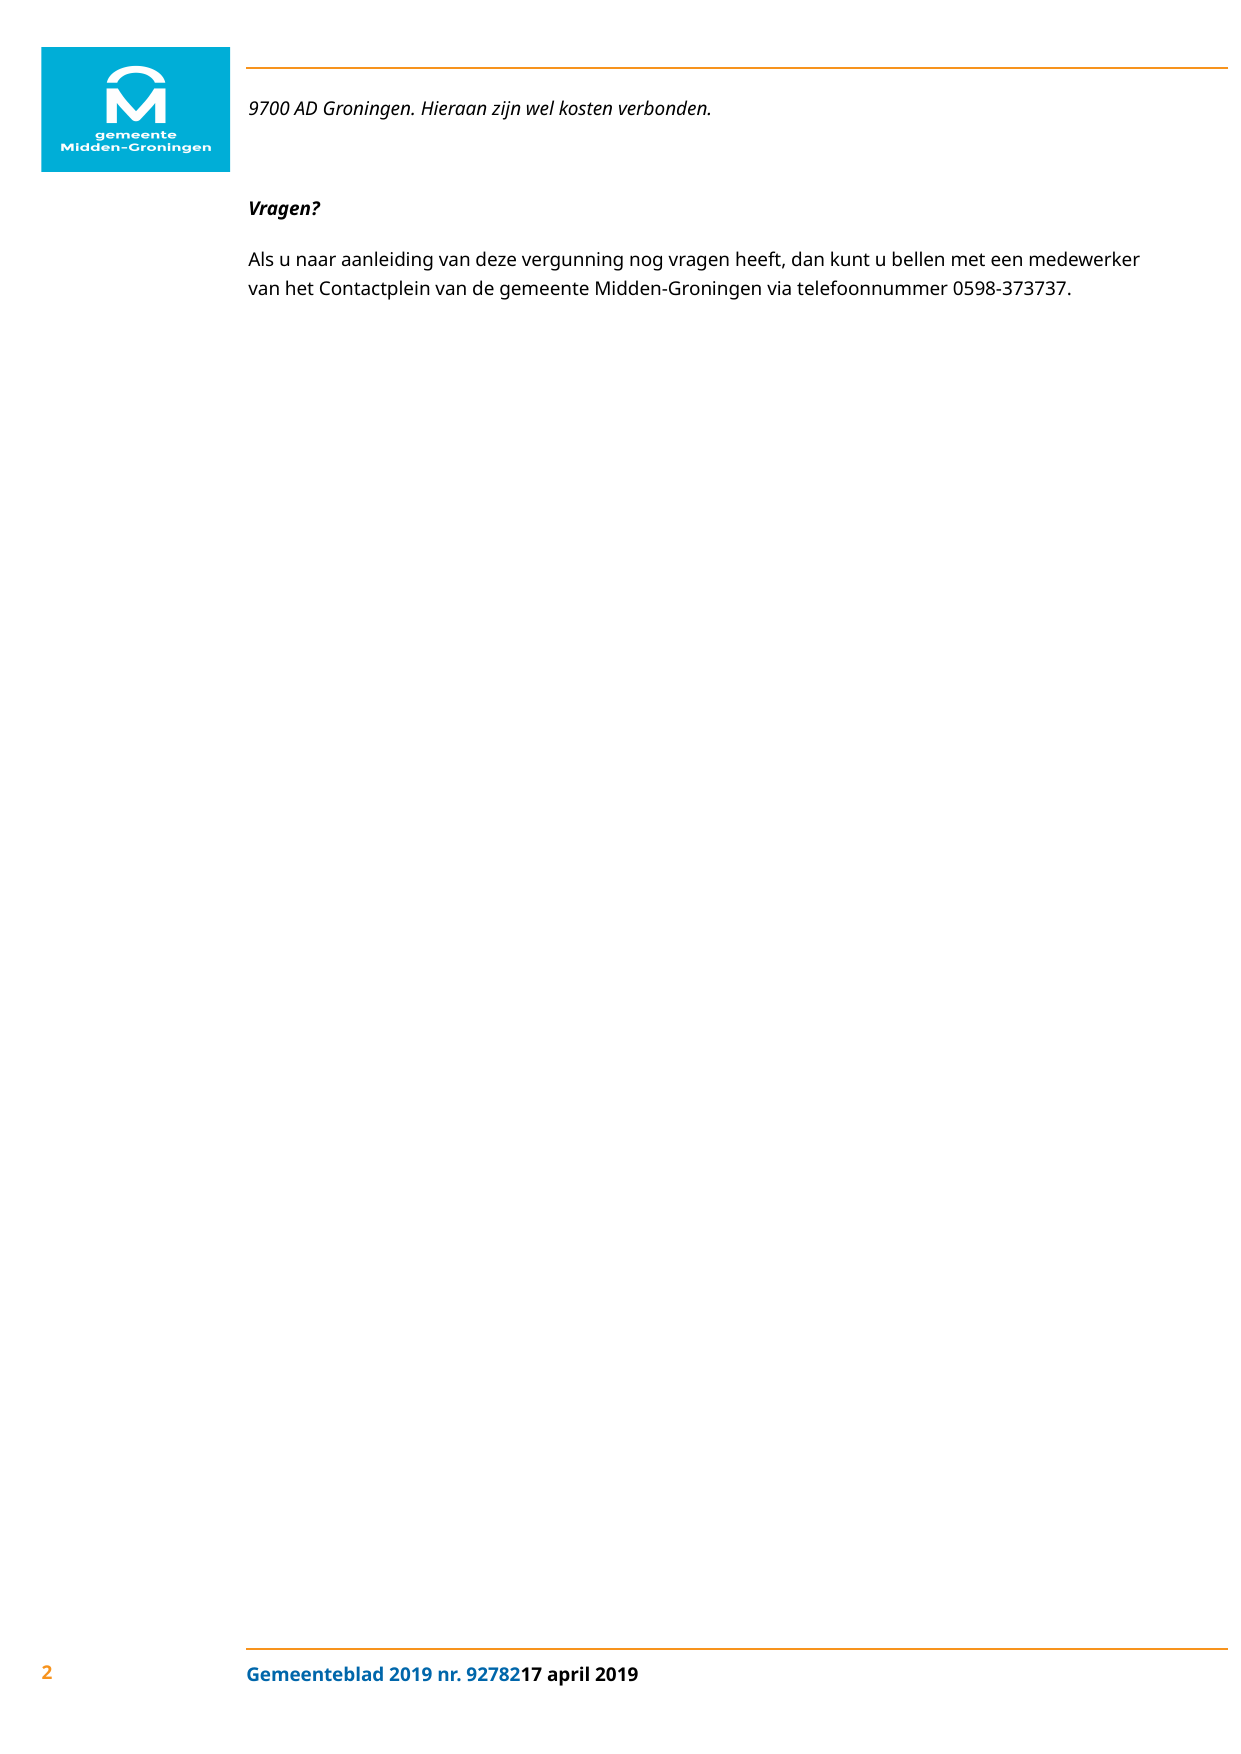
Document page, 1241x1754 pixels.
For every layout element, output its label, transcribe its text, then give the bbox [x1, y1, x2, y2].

text 9700 AD Groningen. Hieraan zijn wel kosten verbonden. [248, 95, 1152, 121]
picture [184, 146, 190, 153]
text Vragen? [248, 196, 1152, 221]
text Als u naar aanleiding van deze vergunning nog vragen heeft, dan kunt u bellen met een medewerker van het Contactplein van de gemeente Midden-Groningen via telefoonnummer 0598-373737. [248, 246, 1152, 301]
picture [107, 89, 165, 122]
picture [108, 66, 164, 82]
